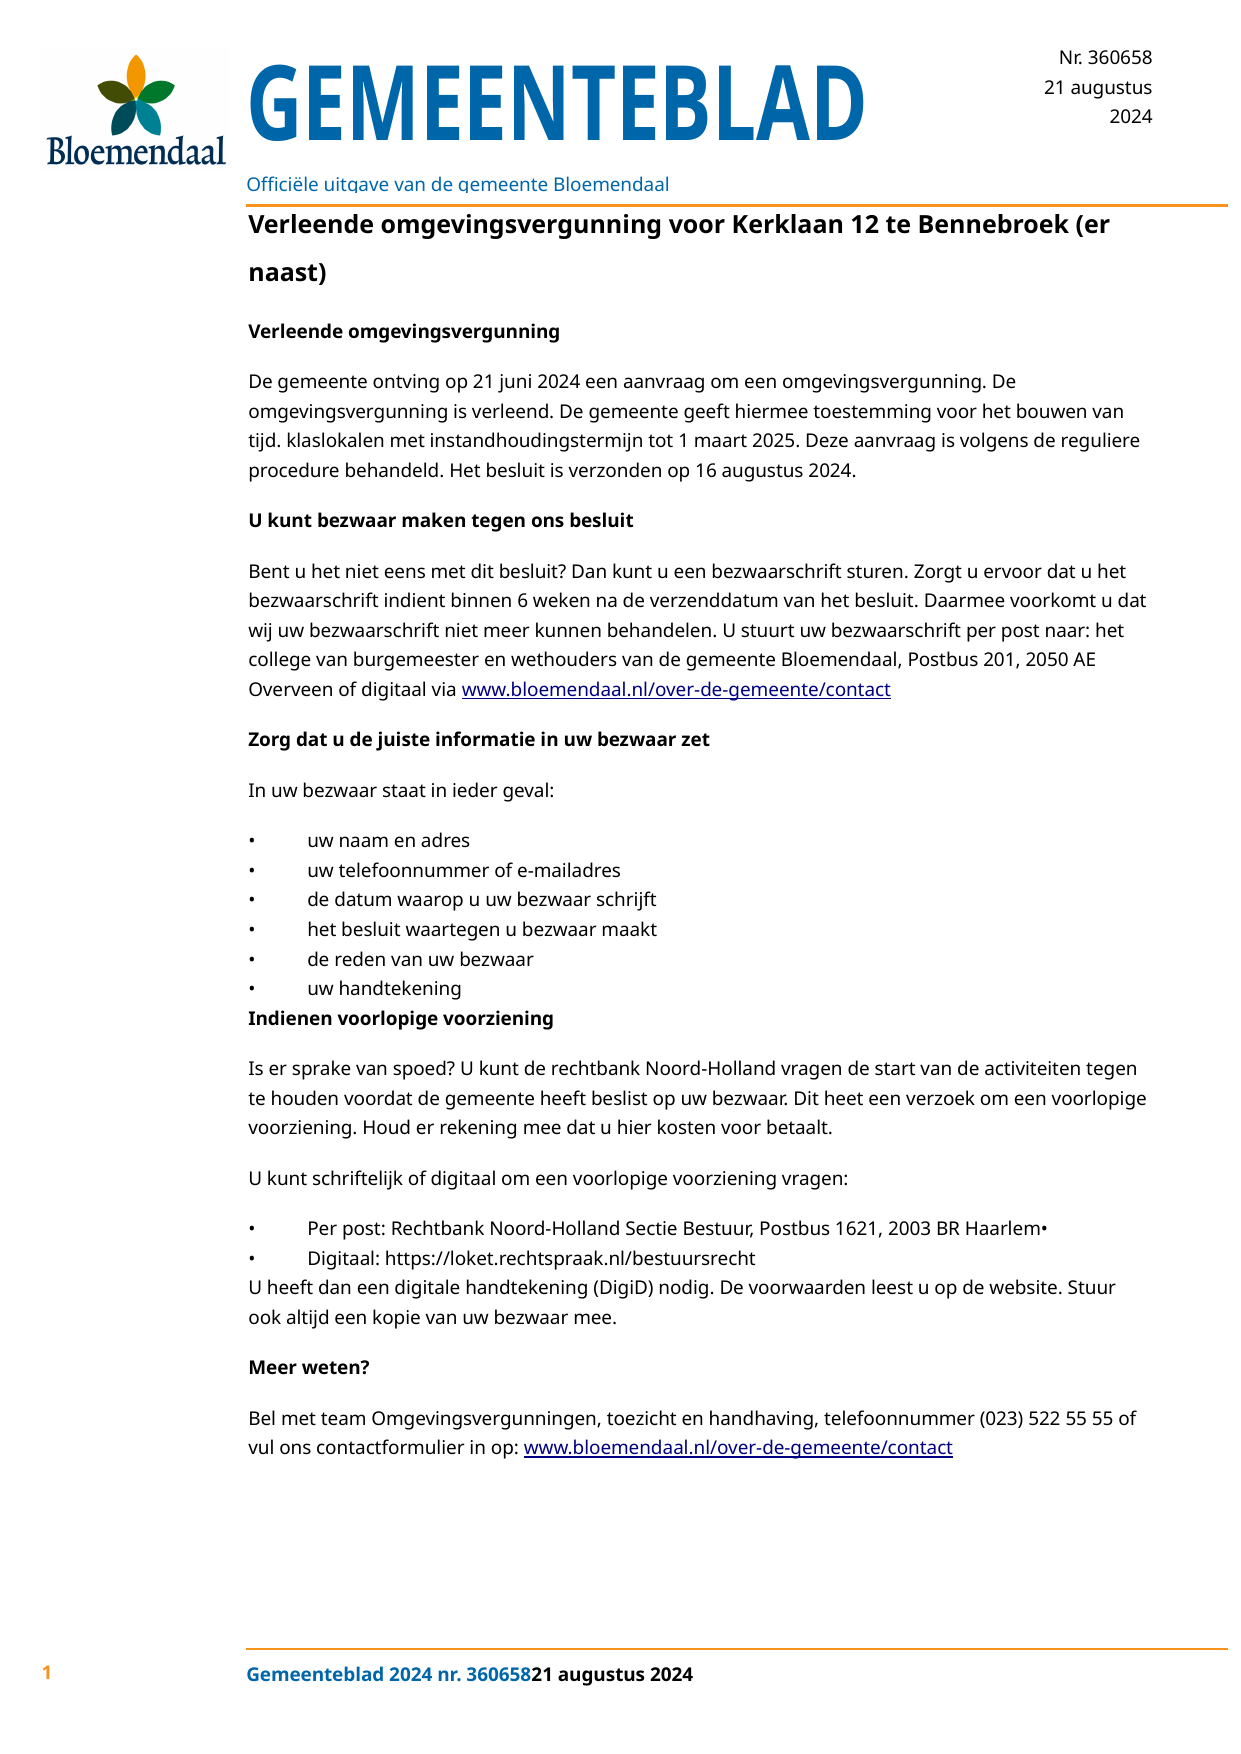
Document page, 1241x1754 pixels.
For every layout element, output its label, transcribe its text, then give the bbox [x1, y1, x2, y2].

text Bel met team Omgevingsvergunningen, toezicht en handhaving, telefoonnummer (023) 522 55 55 of vul ons contactformulier in op: www.bloemendaal.nl/over-de-gemeente/contact [248, 1405, 1152, 1460]
text Meer weten? [248, 1354, 1152, 1380]
list Per post: Rechtbank Noord-Holland Sectie Bestuur, Postbus 1621, 2003 BR Haarlem• [248, 1215, 1152, 1241]
list het besluit waartegen u bezwaar maakt [248, 916, 1152, 942]
text Verleende omgevingsvergunning voor Kerklaan 12 te Bennebroek (er naast) [248, 207, 1152, 288]
picture [41, 47, 231, 172]
text Bent u het niet eens met dit besluit? Dan kunt u een bezwaarschrift sturen. Zorgt u ervoor dat u het bezwaarschrift indient binnen 6 weken na de verzenddatum van het besluit. Daarmee voorkomt u dat wij uw bezwaarschrift niet meer kunnen behandelen. U stuurt uw bezwaarschrift per post naar: het college van burgemeester en wethouders van de gemeente Bloemendaal, Postbus 201, 2050 AE Overveen of digitaal via www.bloemendaal.nl/over-de-gemeente/contact [248, 558, 1152, 702]
text De gemeente ontving op 21 juni 2024 een aanvraag om een omgevingsvergunning. De omgevingsvergunning is verleend. De gemeente geeft hiermee toestemming voor het bouwen van tijd. klaslokalen met instandhoudingstermijn tot 1 maart 2025. Deze aanvraag is volgens de reguliere procedure behandeld. Het besluit is verzonden op 16 augustus 2024. [248, 368, 1152, 483]
text U heeft dan een digitale handtekening (DigiD) nodig. De voorwaarden leest u op de website. Stuur ook altijd een kopie van uw bezwaar mee. [248, 1274, 1152, 1330]
list Digitaal: https://loket.rechtspraak.nl/bestuursrecht [248, 1245, 1152, 1271]
text U kunt bezwaar maken tegen ons besluit [248, 507, 1152, 533]
text Zorg dat u de juiste informatie in uw bezwaar zet [248, 727, 1152, 752]
list de datum waarop u uw bezwaar schrijft [248, 887, 1152, 912]
text In uw bezwaar staat in ieder geval: [248, 777, 1152, 803]
text Is er sprake van spoed? U kunt de rechtbank Noord-Holland vragen de start van de activiteiten tegen te houden voordat de gemeente heeft beslist op uw bezwaar. Dit heet een verzoek om een voorlopige voorziening. Houd er rekening mee dat u hier kosten voor betaalt. [248, 1055, 1152, 1140]
list uw telefoonnummer of e-mailadres [248, 857, 1152, 883]
text Indienen voorlopige voorziening [248, 1005, 1152, 1031]
list uw handtekening [248, 975, 1152, 1001]
text Verleende omgevingsvergunning [248, 318, 1152, 344]
list de reden van uw bezwaar [248, 946, 1152, 972]
text U kunt schriftelijk of digitaal om een voorlopige voorziening vragen: [248, 1165, 1152, 1191]
list uw naam en adres [248, 827, 1152, 853]
